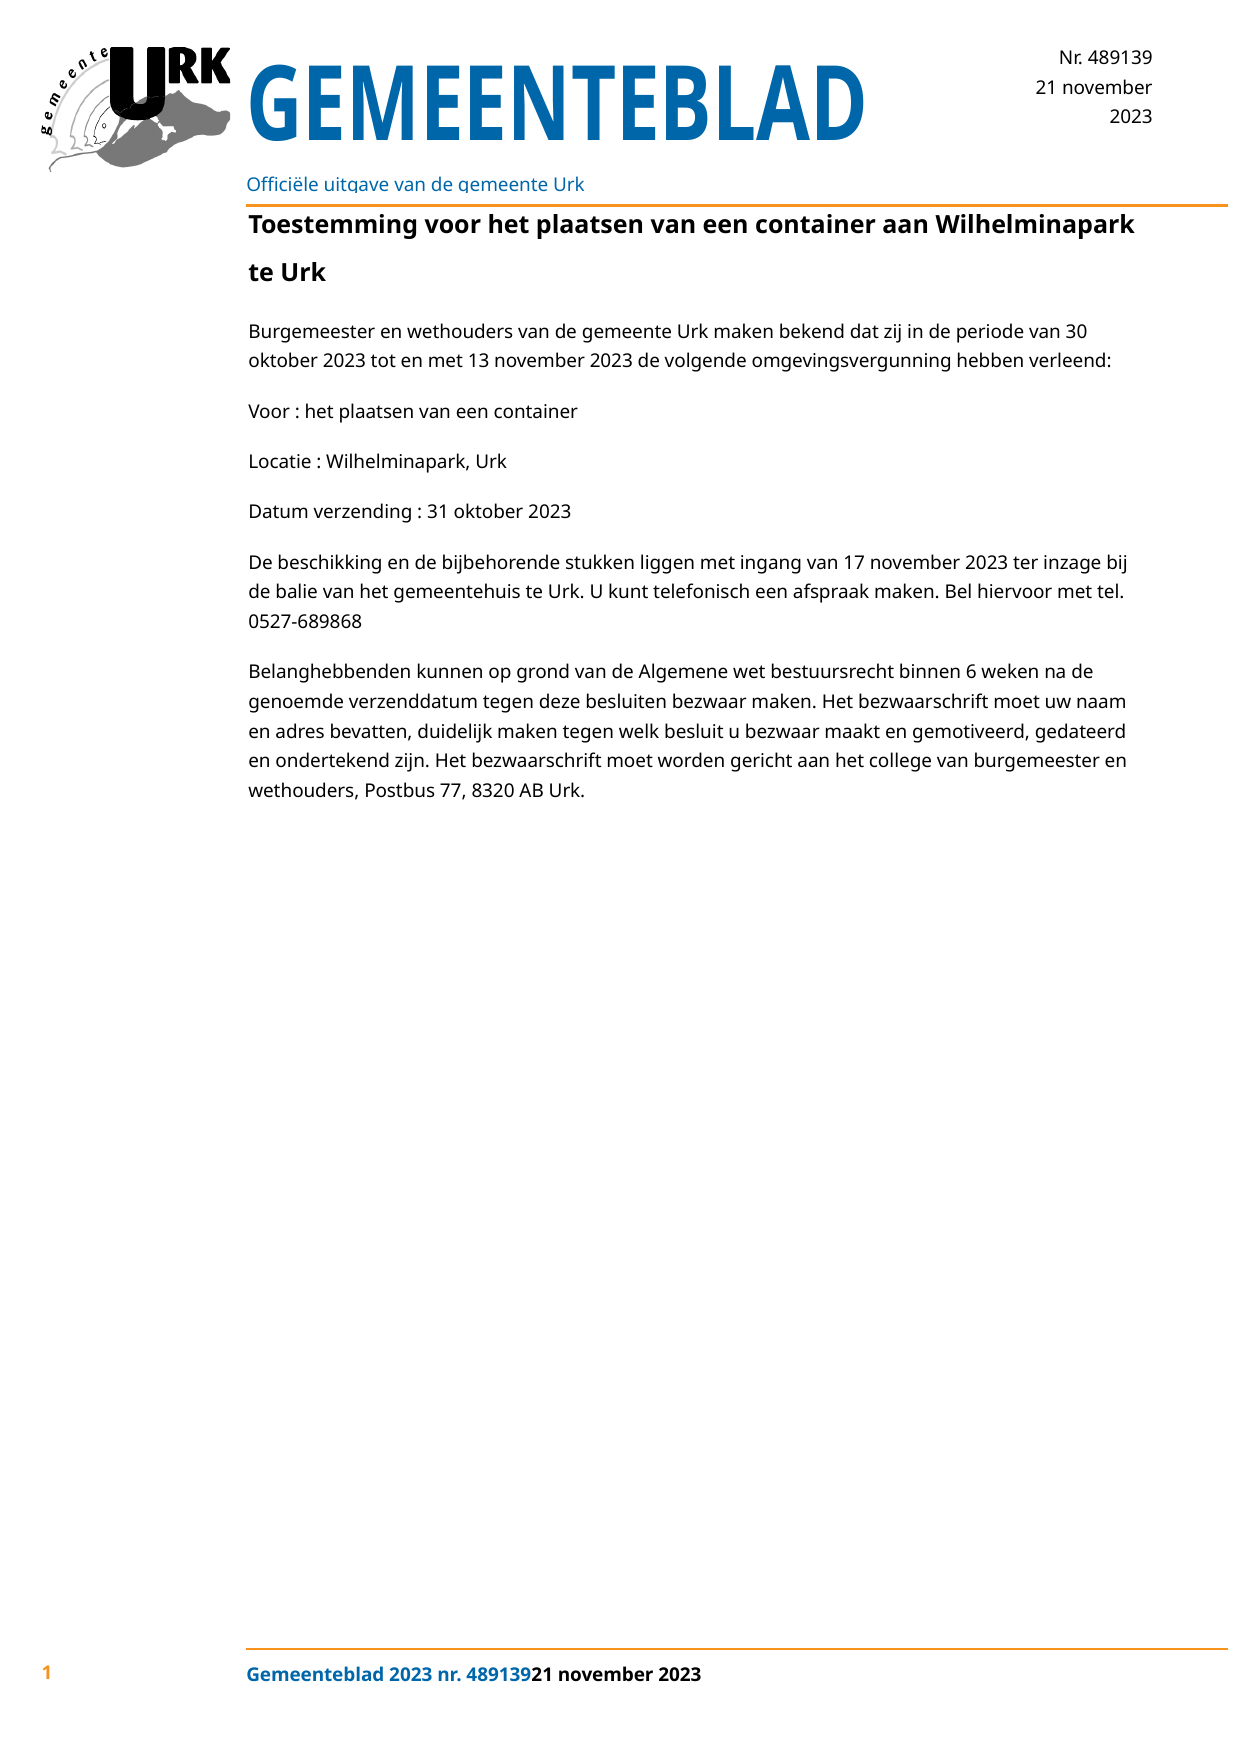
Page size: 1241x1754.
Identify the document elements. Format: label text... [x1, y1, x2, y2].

text Toestemming voor het plaatsen van een container aan Wilhelminapark te Urk [248, 207, 1152, 288]
text Datum verzending : 31 oktober 2023 [248, 499, 1152, 524]
text De beschikking en de bijbehorende stukken liggen met ingang van 17 november 2023 ter inzage bij de balie van het gemeentehuis te Urk. U kunt telefonisch een afspraak maken. Bel hiervoor met tel. 0527-689868 [248, 549, 1152, 634]
picture [41, 47, 231, 172]
text Voor : het plaatsen van een container [248, 398, 1152, 424]
text Locatie : Wilhelminapark, Urk [248, 448, 1152, 474]
text Belanghebbenden kunnen op grond van de Algemene wet bestuursrecht binnen 6 weken na de genoemde verzenddatum tegen deze besluiten bezwaar maken. Het bezwaarschrift moet uw naam en adres bevatten, duidelijk maken tegen welk besluit u bezwaar maakt en gemotiveerd, gedateerd en ondertekend zijn. Het bezwaarschrift moet worden gericht aan het college van burgemeester en wethouders, Postbus 77, 8320 AB Urk. [248, 659, 1152, 803]
text Burgemeester en wethouders van de gemeente Urk maken bekend dat zij in de periode van 30 oktober 2023 tot en met 13 november 2023 de volgende omgevingsvergunning hebben verleend: [248, 318, 1152, 373]
